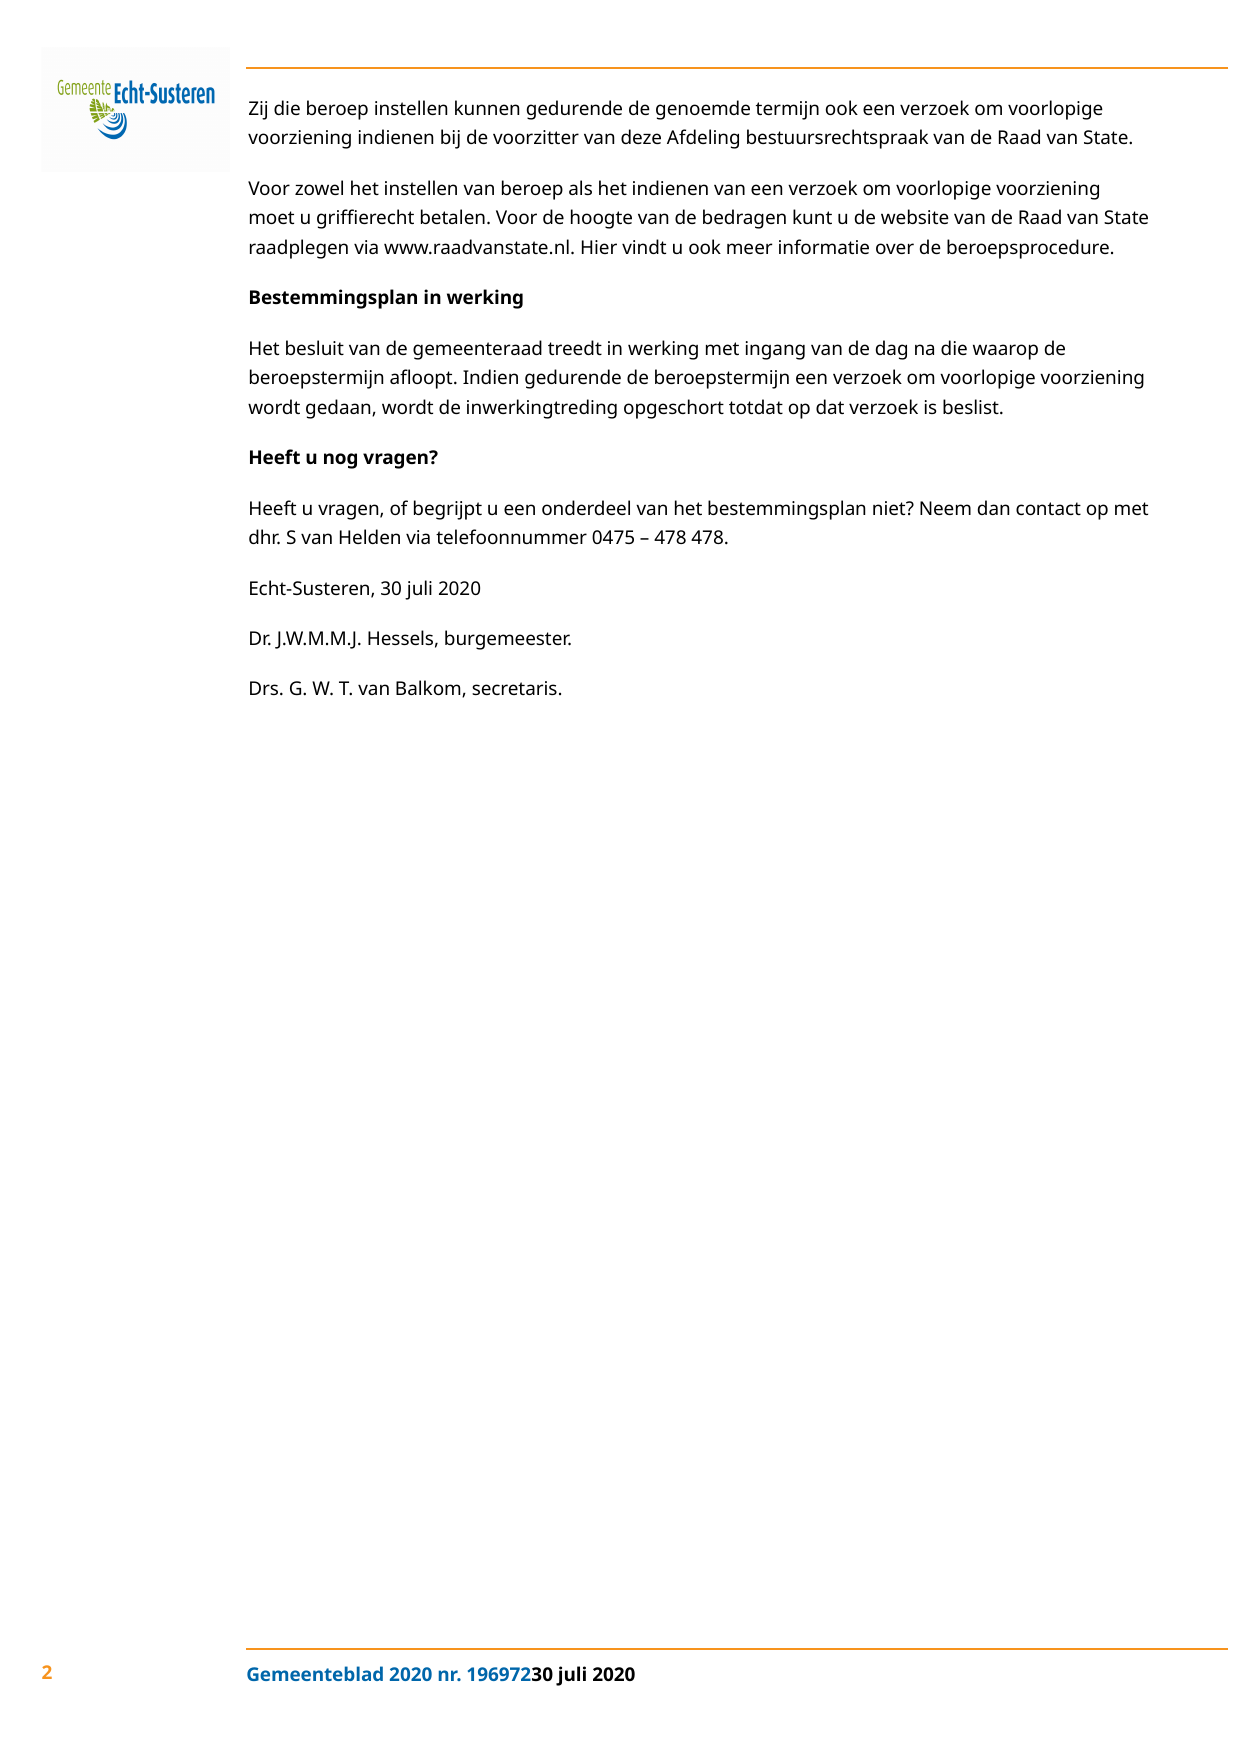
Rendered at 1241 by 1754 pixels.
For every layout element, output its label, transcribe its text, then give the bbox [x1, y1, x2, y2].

text Voor zowel het instellen van beroep als het indienen van een verzoek om voorlopige voorziening moet u griffierecht betalen. Voor de hoogte van de bedragen kunt u de website van de Raad van State raadplegen via www.raadvanstate.nl. Hier vindt u ook meer informatie over de beroepsprocedure. [248, 175, 1152, 260]
text Heeft u nog vragen? [248, 444, 1152, 470]
text Zij die beroep instellen kunnen gedurende de genoemde termijn ook een verzoek om voorlopige voorziening indienen bij de voorzitter van deze Afdeling bestuursrechtspraak van de Raad van State. [248, 95, 1152, 150]
text Bestemmingsplan in werking [248, 284, 1152, 310]
text Dr. J.W.M.M.J. Hessels, burgemeester. [248, 625, 1152, 651]
text Heeft u vragen, of begrijpt u een onderdeel van het bestemmingsplan niet? Neem dan contact op met dhr. S van Helden via telefoonnummer 0475 – 478 478. [248, 495, 1152, 550]
picture [41, 47, 231, 172]
text Het besluit van de gemeenteraad treedt in werking met ingang van de dag na die waarop de beroepstermijn afloopt. Indien gedurende de beroepstermijn een verzoek om voorlopige voorziening wordt gedaan, wordt de inwerkingtreding opgeschort totdat op dat verzoek is beslist. [248, 335, 1152, 420]
text Drs. G. W. T. van Balkom, secretaris. [248, 676, 1152, 701]
text Echt-Susteren, 30 juli 2020 [248, 575, 1152, 601]
